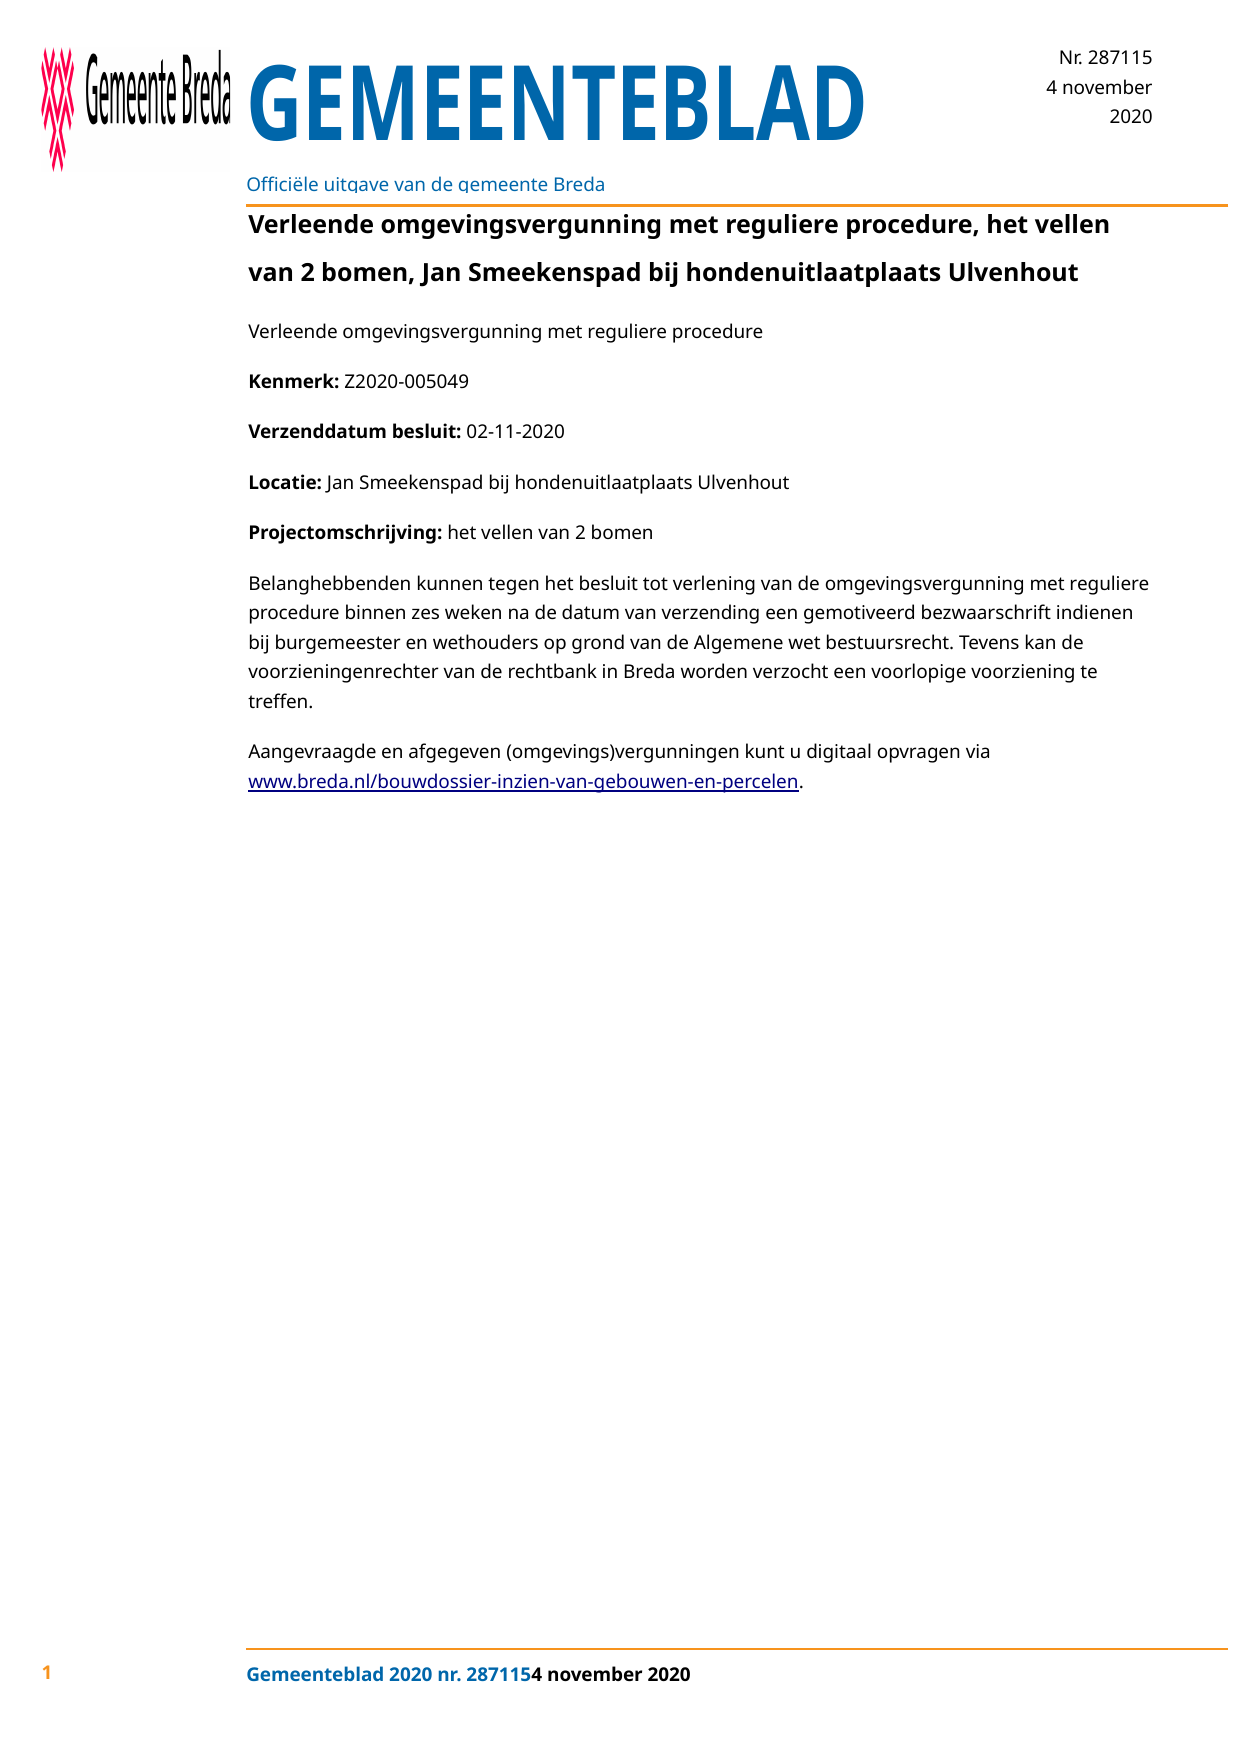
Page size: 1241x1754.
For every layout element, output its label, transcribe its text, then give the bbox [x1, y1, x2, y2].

text Locatie: Jan Smeekenspad bij hondenuitlaatplaats Ulvenhout [248, 469, 1152, 495]
text Projectomschrijving: het vellen van 2 bomen [248, 519, 1152, 545]
text Verzenddatum besluit: 02-11-2020 [248, 419, 1152, 444]
text Verleende omgevingsvergunning met reguliere procedure, het vellen van 2 bomen, Jan Smeekenspad bij hondenuitlaatplaats Ulvenhout [248, 207, 1152, 288]
text Belanghebbenden kunnen tegen het besluit tot verlening van de omgevingsvergunning met reguliere procedure binnen zes weken na de datum van verzending een gemotiveerd bezwaarschrift indienen bij burgemeester en wethouders op grond van de Algemene wet bestuursrecht. Tevens kan de voorzieningenrechter van de rechtbank in Breda worden verzocht een voorlopige voorziening te treffen. [248, 570, 1152, 714]
text Kenmerk: Z2020-005049 [248, 368, 1152, 394]
picture [41, 47, 231, 172]
text Aangevraagde en afgegeven (omgevings)vergunningen kunt u digitaal opvragen via www.breda.nl/bouwdossier-inzien-van-gebouwen-en-percelen. [248, 739, 1152, 794]
text Verleende omgevingsvergunning met reguliere procedure [248, 318, 1152, 344]
